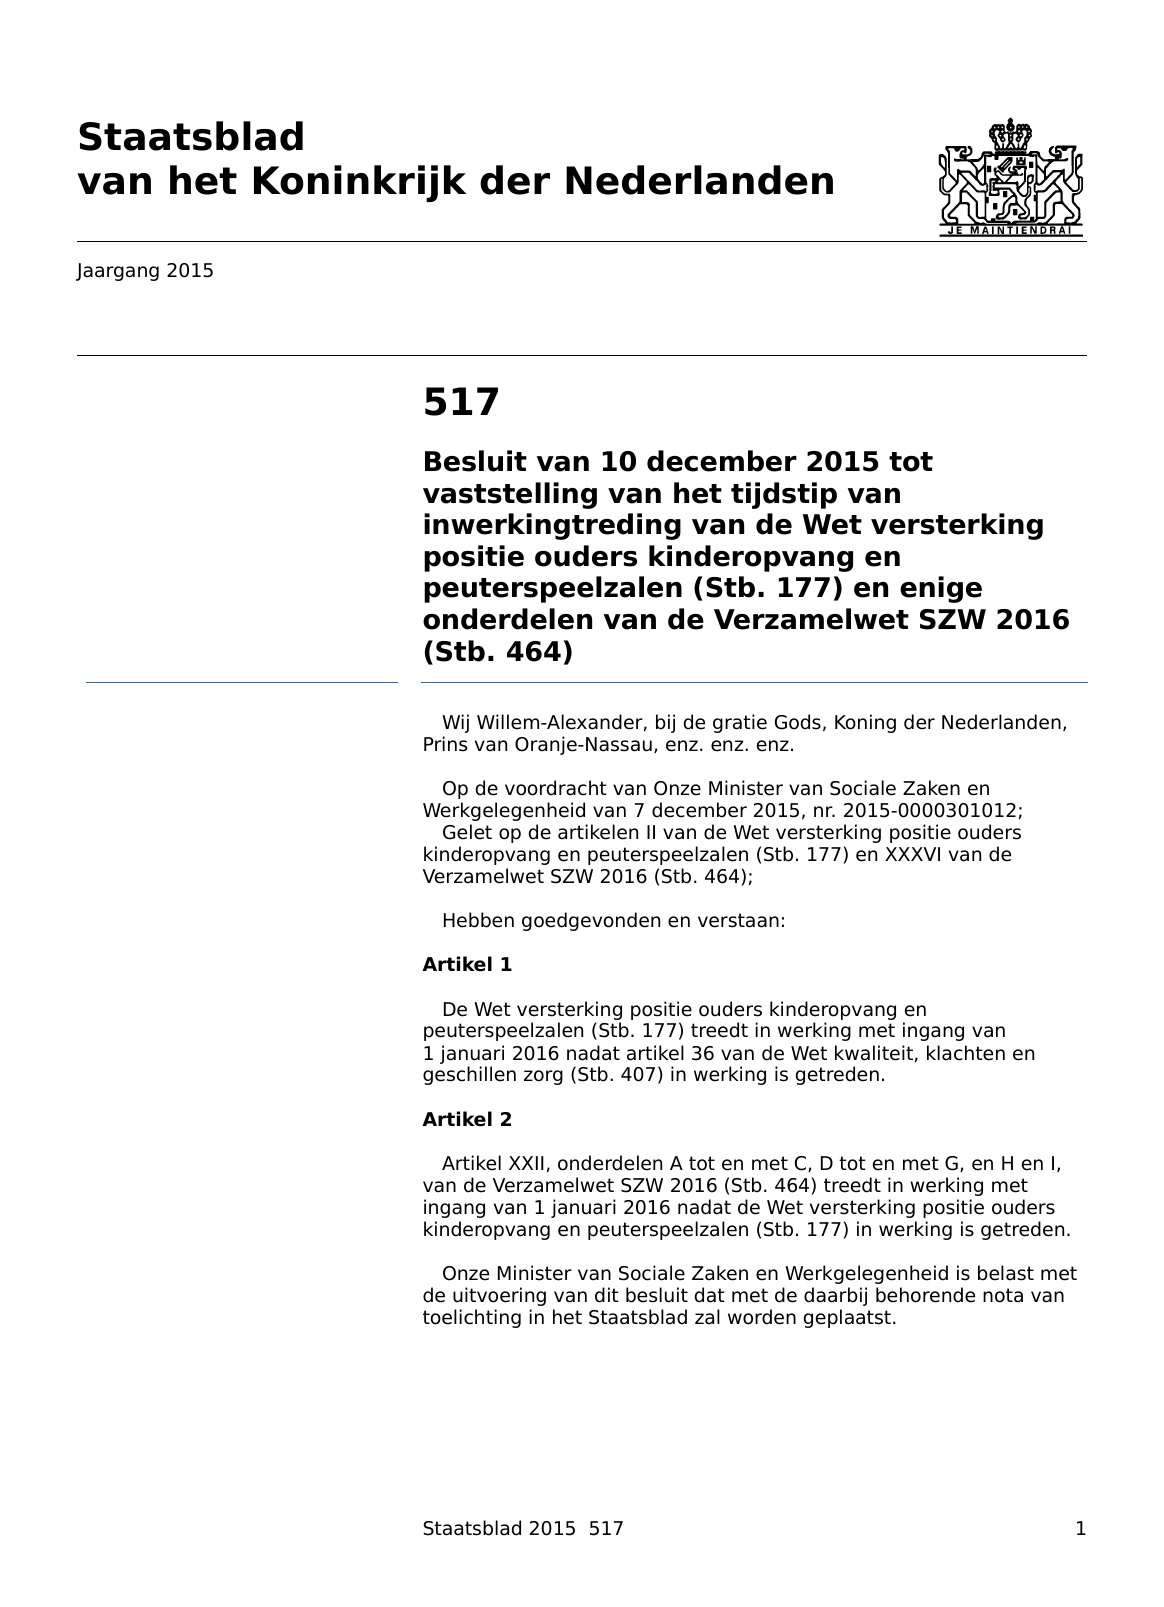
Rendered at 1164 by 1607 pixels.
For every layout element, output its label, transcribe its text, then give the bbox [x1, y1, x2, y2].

table_header Staatsblad van het Koninkrijk der Nederlanden [77, 100, 886, 241]
text Wij Willem-Alexander, bij de gratie Gods, Koning der Nederlanden, Prins van Oranje-Nassau, enz. enz. enz. [422, 712, 1087, 756]
table_cell Jaargang 2015 [77, 242, 1087, 355]
text Besluit van 10 december 2015 tot vaststelling van het tijdstip van inwerkingtreding van de Wet versterking positie ouders kinderopvang en peuterspeelzalen (Stb. 177) en enige onderdelen van de Verzamelwet SZW 2016 (Stb. 464) [422, 447, 1087, 667]
text Hebben goedgevonden en verstaan: [422, 910, 1087, 932]
subtitle Artikel 1 [422, 954, 1087, 976]
subtitle 517 [422, 381, 1087, 424]
text Onze Minister van Sociale Zaken en Werkgelegenheid is belast met de uitvoering van dit besluit dat met de daarbij behorende nota van toelichting in het Staatsblad zal worden geplaatst. [422, 1263, 1087, 1329]
text Op de voordracht van Onze Minister van Sociale Zaken en Werkgelegenheid van 7 december 2015, nr. 2015-0000301012; [422, 778, 1087, 822]
subtitle Artikel 2 [422, 1108, 1087, 1131]
text Gelet op de artikelen II van de Wet versterking positie ouders kinderopvang en peuterspeelzalen (Stb. 177) en XXXVI van de Verzamelwet SZW 2016 (Stb. 464); [422, 822, 1087, 888]
text Artikel XXII, onderdelen A tot en met C, D tot en met G, en H en I, van de Verzamelwet SZW 2016 (Stb. 464) treedt in werking met ingang van 1 januari 2016 nadat de Wet versterking positie ouders kinderopvang en peuterspeelzalen (Stb. 177) in werking is getreden. [422, 1153, 1087, 1241]
text De Wet versterking positie ouders kinderopvang en peuterspeelzalen (Stb. 177) treedt in werking met ingang van 1 januari 2016 nadat artikel 36 van de Wet kwaliteit, klachten en geschillen zorg (Stb. 407) in werking is getreden. [422, 998, 1087, 1086]
table_header [886, 100, 1087, 241]
picture [936, 115, 1087, 240]
